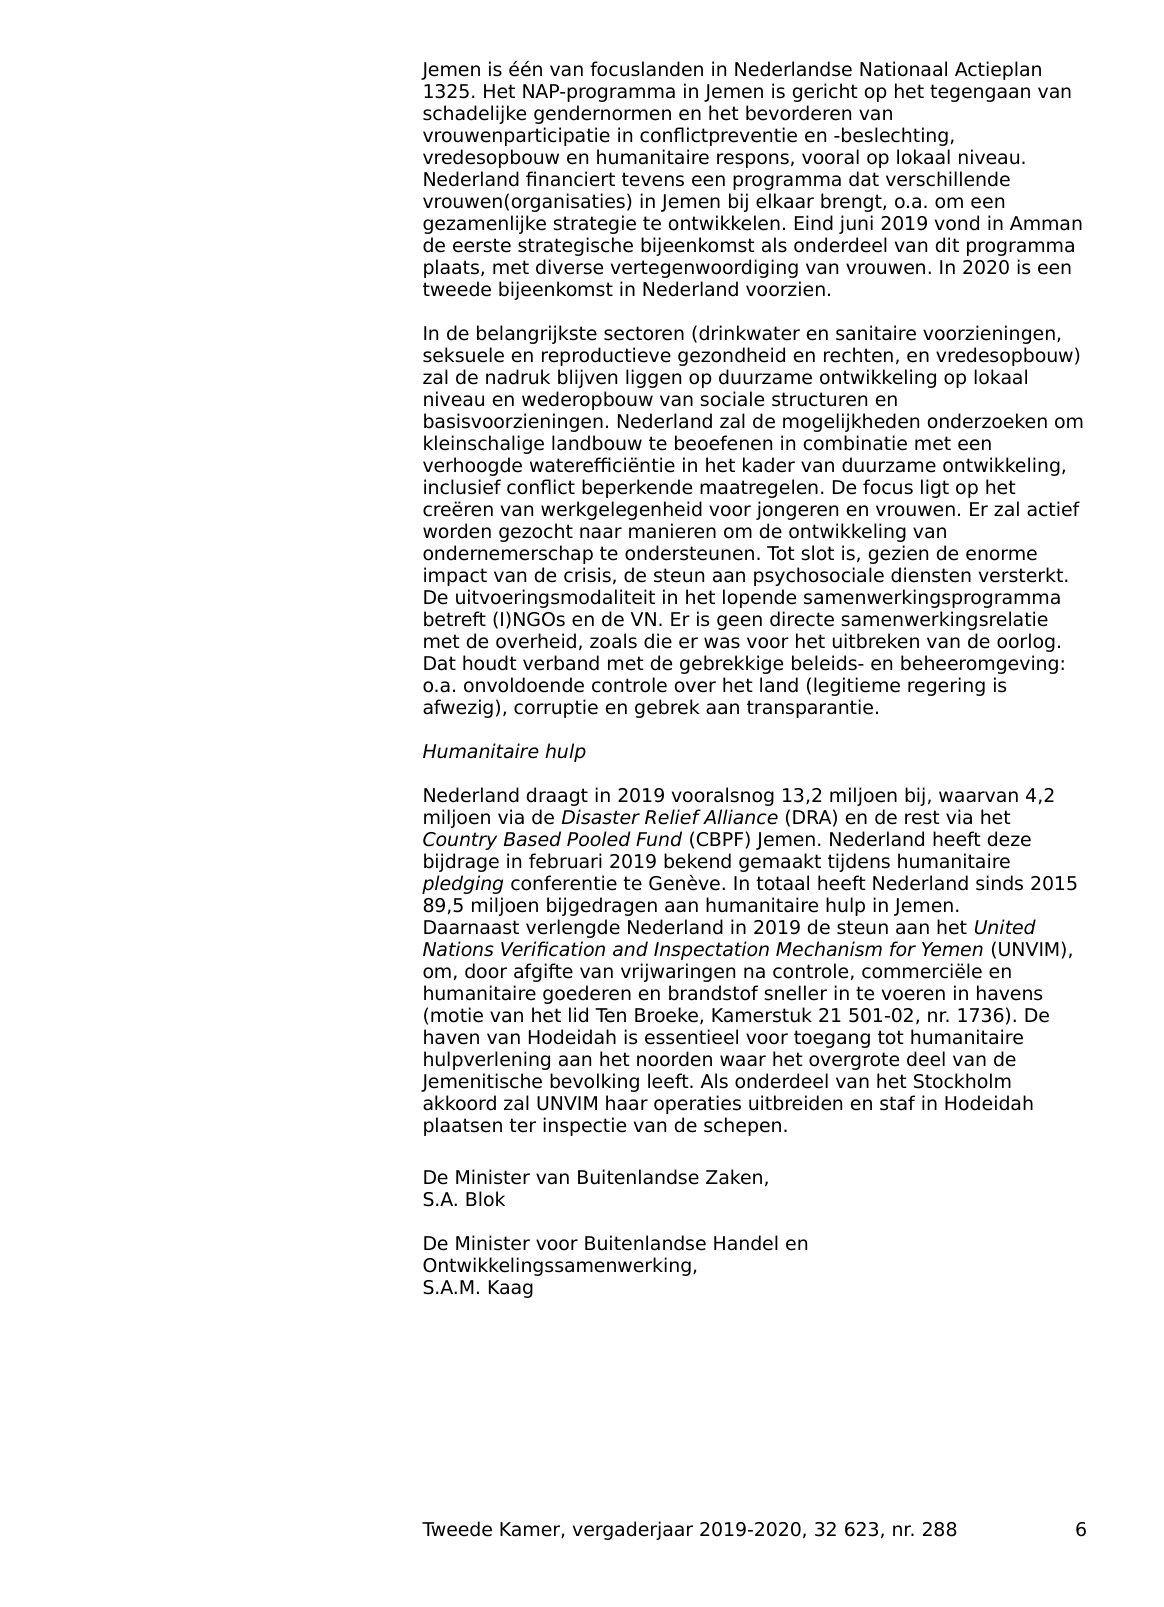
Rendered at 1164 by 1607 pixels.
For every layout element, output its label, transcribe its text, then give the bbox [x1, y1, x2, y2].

text Nederland draagt in 2019 vooralsnog 13,2 miljoen bij, waarvan 4,2 miljoen via de Disaster Relief Alliance (DRA) en de rest via het Country Based Pooled Fund (CBPF) Jemen. Nederland heeft deze bijdrage in februari 2019 bekend gemaakt tijdens humanitaire pledging conferentie te Genève. In totaal heeft Nederland sinds 2015 89,5 miljoen bijgedragen aan humanitaire hulp in Jemen. [422, 785, 1087, 917]
text De uitvoeringsmodaliteit in het lopende samenwerkingsprogramma betreft (I)NGOs en de VN. Er is geen directe samenwerkingsrelatie met de overheid, zoals die er was voor het uitbreken van de oorlog. Dat houdt verband met de gebrekkige beleids- en beheeromgeving: o.a. onvoldoende controle over het land (legitieme regering is afwezig), corruptie en gebrek aan transparantie. [422, 587, 1087, 719]
text Jemen is één van focuslanden in Nederlandse Nationaal Actieplan 1325. Het NAP-programma in Jemen is gericht op het tegengaan van schadelijke gendernormen en het bevorderen van vrouwenparticipatie in conflictpreventie en -beslechting, vredesopbouw en humanitaire respons, vooral op lokaal niveau. Nederland financiert tevens een programma dat verschillende vrouwen(organisaties) in Jemen bij elkaar brengt, o.a. om een gezamenlijke strategie te ontwikkelen. Eind juni 2019 vond in Amman de eerste strategische bijeenkomst als onderdeel van dit programma plaats, met diverse vertegenwoordiging van vrouwen. In 2020 is een tweede bijeenkomst in Nederland voorzien. [422, 59, 1087, 301]
text In de belangrijkste sectoren (drinkwater en sanitaire voorzieningen, seksuele en reproductieve gezondheid en rechten, en vredesopbouw) zal de nadruk blijven liggen op duurzame ontwikkeling op lokaal niveau en wederopbouw van sociale structuren en basisvoorzieningen. Nederland zal de mogelijkheden onderzoeken om kleinschalige landbouw te beoefenen in combinatie met een verhoogde waterefficiëntie in het kader van duurzame ontwikkeling, inclusief conflict beperkende maatregelen. De focus ligt op het creëren van werkgelegenheid voor jongeren en vrouwen. Er zal actief worden gezocht naar manieren om de ontwikkeling van ondernemerschap te ondersteunen. Tot slot is, gezien de enorme impact van de crisis, de steun aan psychosociale diensten versterkt. [422, 323, 1087, 587]
subtitle Humanitaire hulp [422, 741, 1087, 763]
text Daarnaast verlengde Nederland in 2019 de steun aan het United Nations Verification and Inspectation Mechanism for Yemen (UNVIM), om, door afgifte van vrijwaringen na controle, commerciële en humanitaire goederen en brandstof sneller in te voeren in havens (motie van het lid Ten Broeke, Kamerstuk 21 501-02, nr. 1736). De haven van Hodeidah is essentieel voor toegang tot humanitaire hulpverlening aan het noorden waar het overgrote deel van de Jemenitische bevolking leeft. Als onderdeel van het Stockholm akkoord zal UNVIM haar operaties uitbreiden en staf in Hodeidah plaatsen ter inspectie van de schepen. [422, 917, 1087, 1137]
text De Minister voor Buitenlandse Handel en Ontwikkelingssamenwerking, S.A.M. Kaag [422, 1233, 1087, 1299]
text De Minister van Buitenlandse Zaken, S.A. Blok [422, 1167, 1087, 1211]
